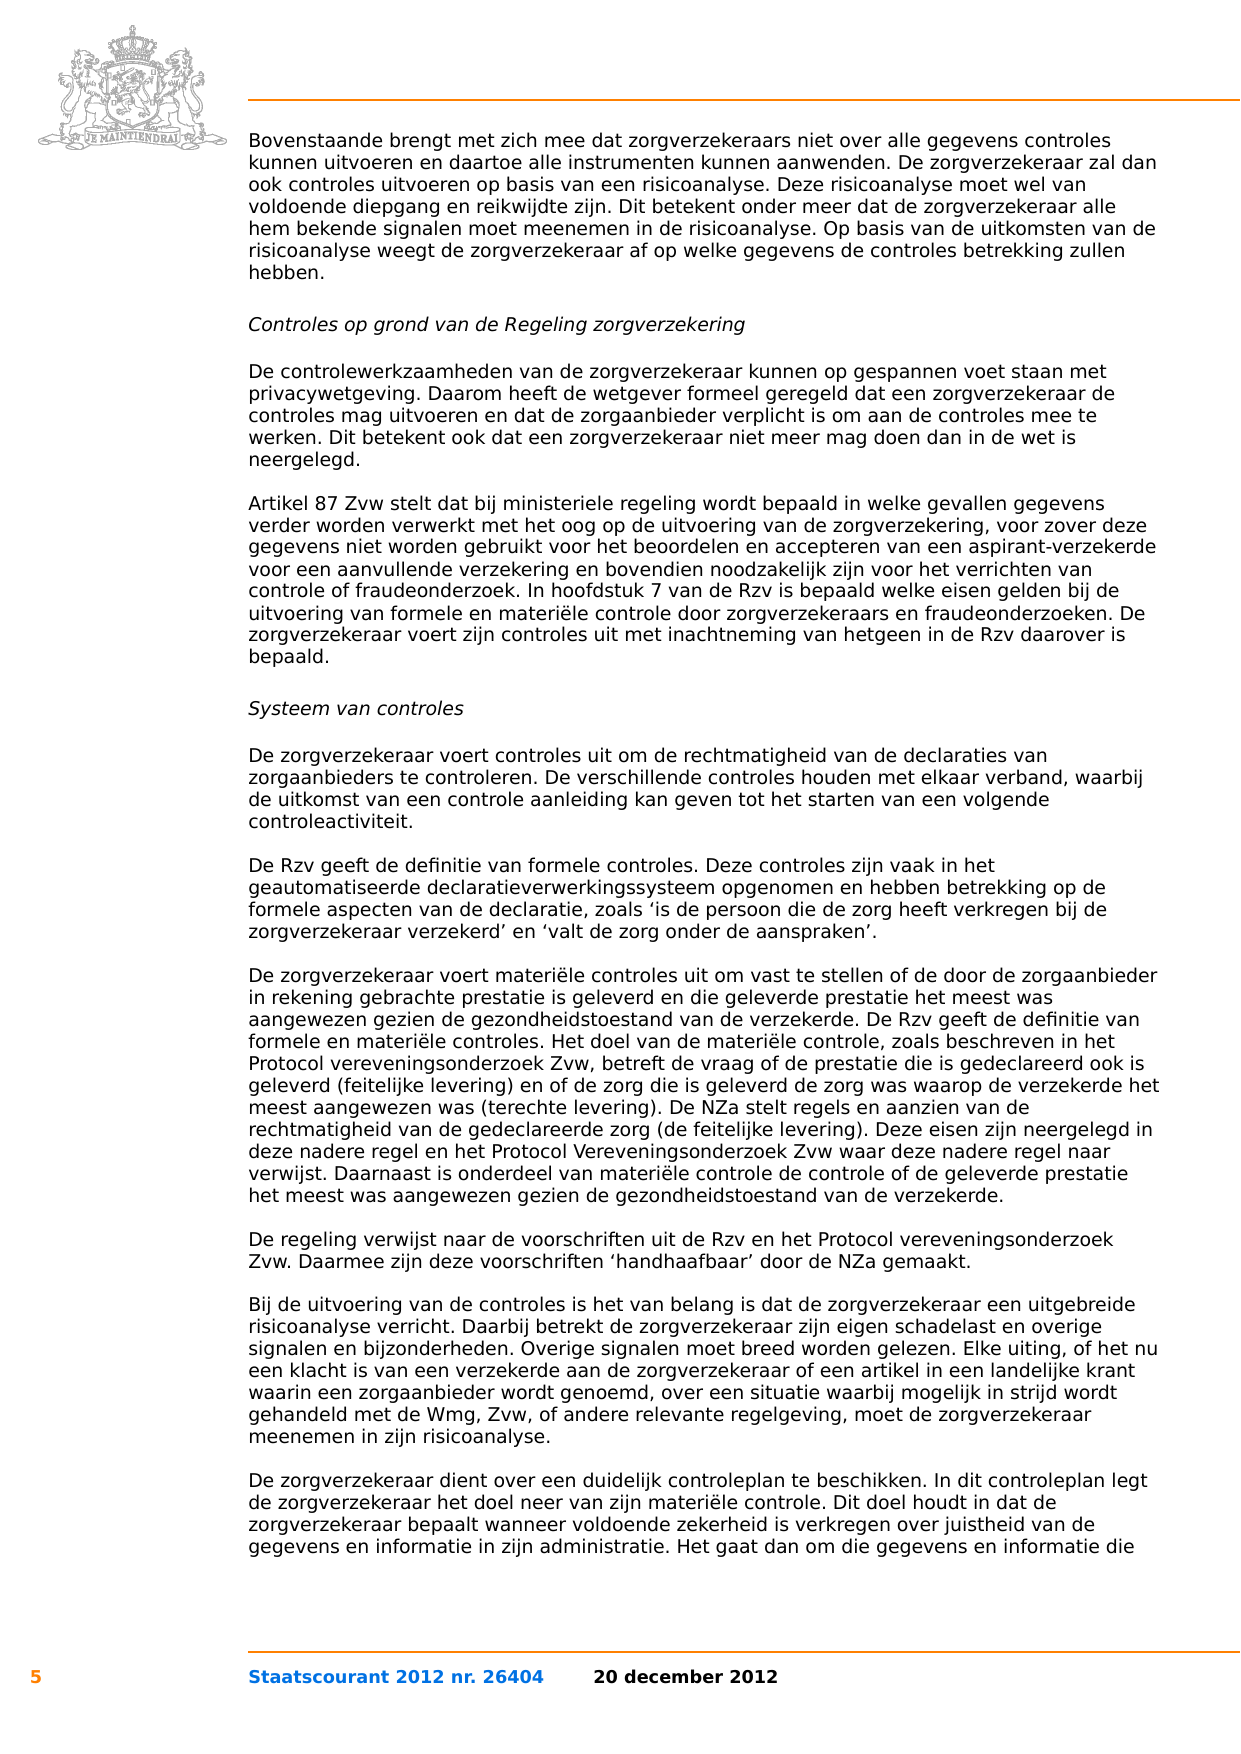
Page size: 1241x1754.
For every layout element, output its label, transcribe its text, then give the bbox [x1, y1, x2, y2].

subtitle Controles op grond van de Regeling zorgverzekering [248, 314, 1163, 336]
text De Rzv geeft de definitie van formele controles. Deze controles zijn vaak in het geautomatiseerde declaratieverwerkingssysteem opgenomen en hebben betrekking op de formele aspecten van de declaratie, zoals ‘is de persoon die de zorg heeft verkregen bij de zorgverzekeraar verzekerd’ en ‘valt de zorg onder de aanspraken’. [248, 855, 1163, 943]
text De zorgverzekeraar voert materiële controles uit om vast te stellen of de door de zorgaanbieder in rekening gebrachte prestatie is geleverd en die geleverde prestatie het meest was aangewezen gezien de gezondheidstoestand van de verzekerde. De Rzv geeft de definitie van formele en materiële controles. Het doel van de materiële controle, zoals beschreven in het Protocol vereveningsonderzoek Zvw, betreft de vraag of de prestatie die is gedeclareerd ook is geleverd (feitelijke levering) en of de zorg die is geleverd de zorg was waarop de verzekerde het meest aangewezen was (terechte levering). De NZa stelt regels en aanzien van de rechtmatigheid van de gedeclareerde zorg (de feitelijke levering). Deze eisen zijn neergelegd in deze nadere regel en het Protocol Vereveningsonderzoek Zvw waar deze nadere regel naar verwijst. Daarnaast is onderdeel van materiële controle de controle of de geleverde prestatie het meest was aangewezen gezien de gezondheidstoestand van de verzekerde. [248, 965, 1163, 1207]
text Artikel 87 Zvw stelt dat bij ministeriele regeling wordt bepaald in welke gevallen gegevens verder worden verwerkt met het oog op de uitvoering van de zorgverzekering, voor zover deze gegevens niet worden gebruikt voor het beoordelen en accepteren van een aspirant-verzekerde voor een aanvullende verzekering en bovendien noodzakelijk zijn voor het verrichten van controle of fraudeonderzoek. In hoofdstuk 7 van de Rzv is bepaald welke eisen gelden bij de uitvoering van formele en materiële controle door zorgverzekeraars en fraudeonderzoeken. De zorgverzekeraar voert zijn controles uit met inachtneming van hetgeen in de Rzv daarover is bepaald. [248, 492, 1163, 668]
text De controlewerkzaamheden van de zorgverzekeraar kunnen op gespannen voet staan met privacywetgeving. Daarom heeft de wetgever formeel geregeld dat een zorgverzekeraar de controles mag uitvoeren en dat de zorgaanbieder verplicht is om aan de controles mee te werken. Dit betekent ook dat een zorgverzekeraar niet meer mag doen dan in de wet is neergelegd. [248, 361, 1163, 471]
text Bij de uitvoering van de controles is het van belang is dat de zorgverzekeraar een uitgebreide risicoanalyse verricht. Daarbij betrekt de zorgverzekeraar zijn eigen schadelast en overige signalen en bijzonderheden. Overige signalen moet breed worden gelezen. Elke uiting, of het nu een klacht is van een verzekerde aan de zorgverzekeraar of een artikel in een landelijke krant waarin een zorgaanbieder wordt genoemd, over een situatie waarbij mogelijk in strijd wordt gehandeld met de Wmg, Zvw, of andere relevante regelgeving, moet de zorgverzekeraar meenemen in zijn risicoanalyse. [248, 1294, 1163, 1448]
picture [38, 25, 227, 150]
text De zorgverzekeraar dient over een duidelijk controleplan te beschikken. In dit controleplan legt de zorgverzekeraar het doel neer van zijn materiële controle. Dit doel houdt in dat de zorgverzekeraar bepaalt wanneer voldoende zekerheid is verkregen over juistheid van de gegevens en informatie in zijn administratie. Het gaat dan om die gegevens en informatie die [248, 1470, 1163, 1558]
text Bovenstaande brengt met zich mee dat zorgverzekeraars niet over alle gegevens controles kunnen uitvoeren en daartoe alle instrumenten kunnen aanwenden. De zorgverzekeraar zal dan ook controles uitvoeren op basis van een risicoanalyse. Deze risicoanalyse moet wel van voldoende diepgang en reikwijdte zijn. Dit betekent onder meer dat de zorgverzekeraar alle hem bekende signalen moet meenemen in de risicoanalyse. Op basis van de uitkomsten van de risicoanalyse weegt de zorgverzekeraar af op welke gegevens de controles betrekking zullen hebben. [248, 130, 1163, 284]
text De zorgverzekeraar voert controles uit om de rechtmatigheid van de declaraties van zorgaanbieders te controleren. De verschillende controles houden met elkaar verband, waarbij de uitkomst van een controle aanleiding kan geven tot het starten van een volgende controleactiviteit. [248, 745, 1163, 833]
text De regeling verwijst naar de voorschriften uit de Rzv en het Protocol vereveningsonderzoek Zvw. Daarmee zijn deze voorschriften ‘handhaafbaar’ door de NZa gemaakt. [248, 1228, 1163, 1272]
subtitle Systeem van controles [248, 698, 1163, 720]
